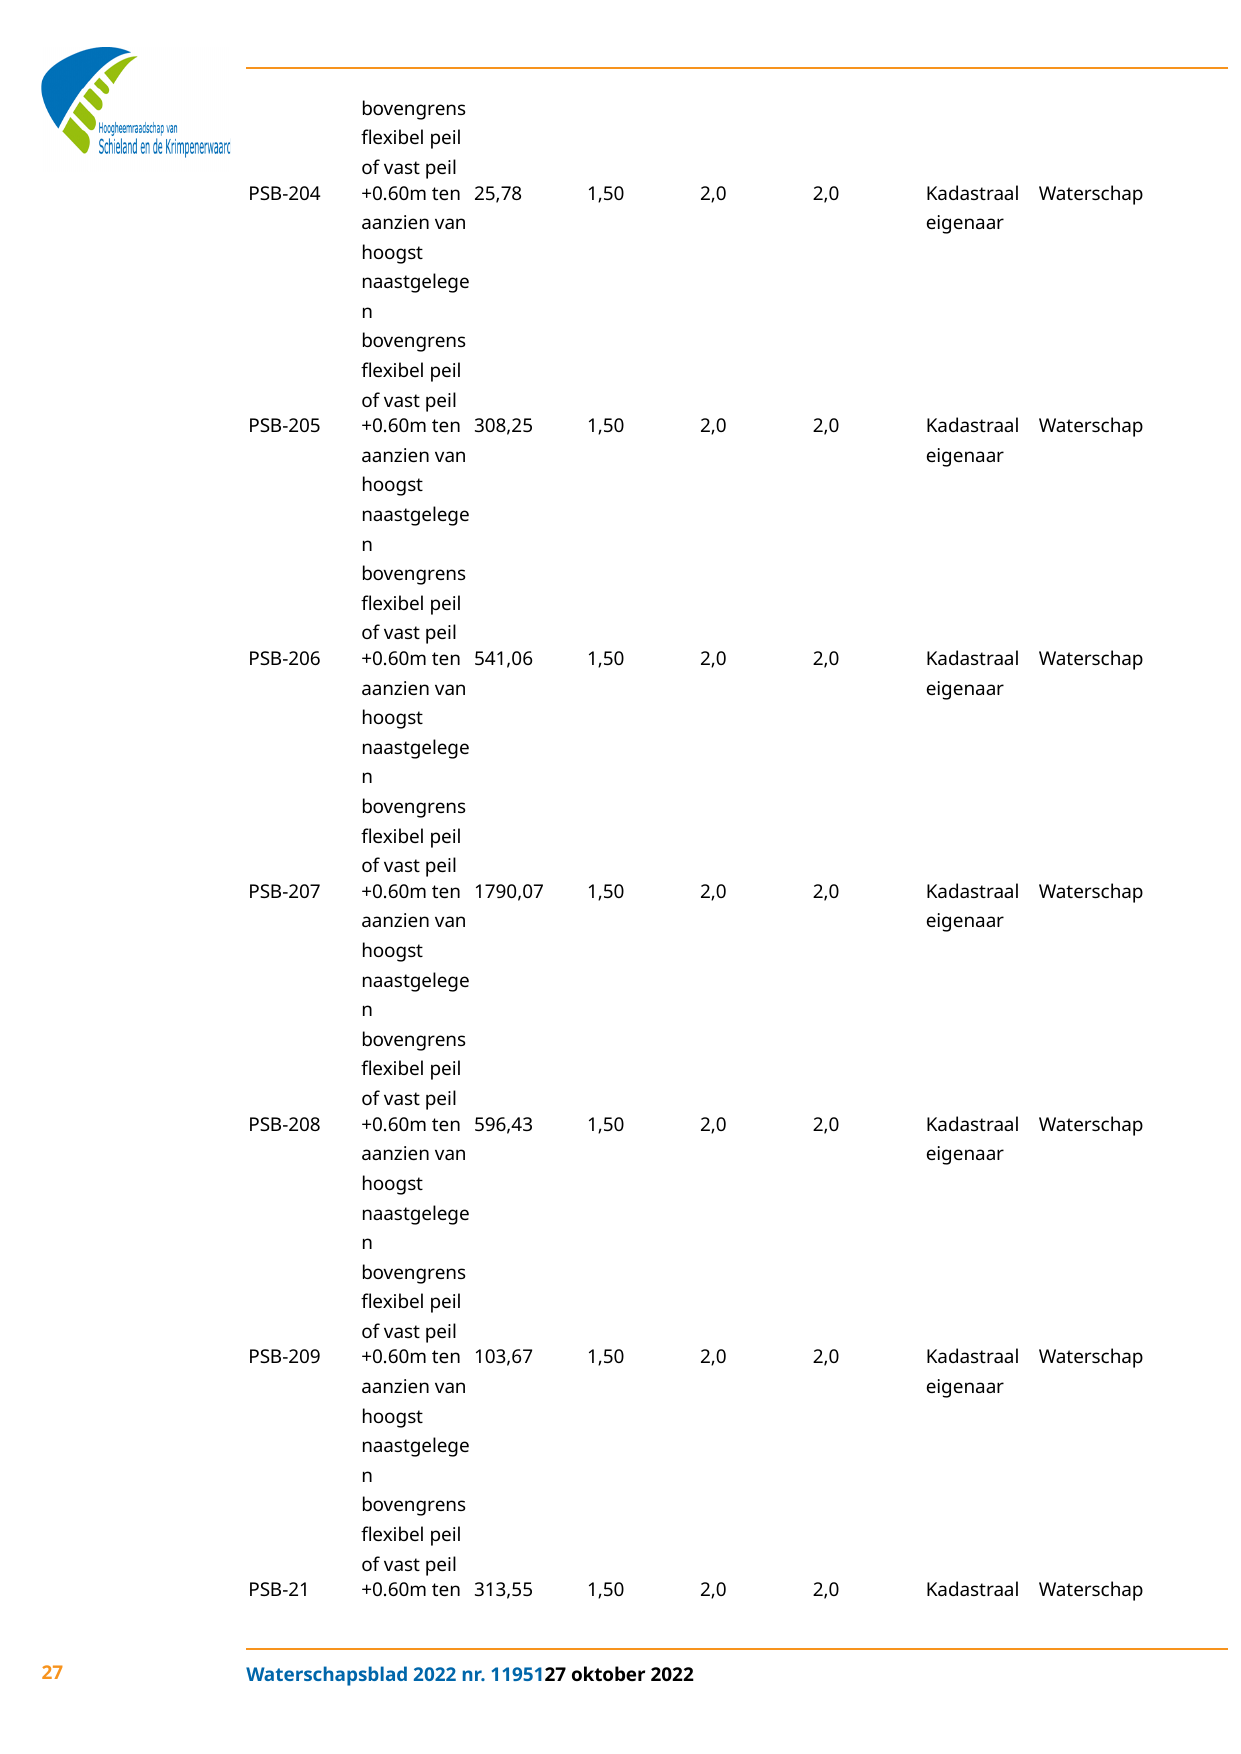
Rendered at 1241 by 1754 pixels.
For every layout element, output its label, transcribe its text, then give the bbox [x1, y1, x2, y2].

table_cell [700, 95, 813, 180]
table_cell 25,78 [474, 180, 587, 412]
table_cell PSB-21 [248, 1577, 361, 1602]
table_cell 308,25 [474, 413, 587, 645]
table_cell PSB-205 [248, 413, 361, 645]
table_cell Kadastraal eigenaar [926, 645, 1038, 878]
picture [41, 47, 231, 172]
table_cell 2,0 [813, 1577, 926, 1602]
table_cell +0.60m ten aanzien van hoogst naastgelegen bovengrens flexibel peil of vast peil [361, 180, 474, 412]
table_cell PSB-204 [248, 180, 361, 412]
table_cell Waterschap [1039, 413, 1152, 645]
table_cell 2,0 [700, 878, 813, 1111]
table_cell [248, 95, 361, 180]
table_cell PSB-206 [248, 645, 361, 878]
table_cell [813, 95, 926, 180]
table_cell 2,0 [813, 413, 926, 645]
table_cell Waterschap [1039, 1577, 1152, 1602]
table_cell Kadastraal eigenaar [926, 878, 1038, 1111]
table_cell Waterschap [1039, 645, 1152, 878]
table_cell +0.60m ten aanzien van hoogst naastgelegen bovengrens flexibel peil of vast peil [361, 645, 474, 878]
table_cell Waterschap [1039, 1344, 1152, 1577]
table_cell [926, 95, 1038, 180]
table_cell PSB-207 [248, 878, 361, 1111]
table_cell [587, 95, 700, 180]
table_cell 1,50 [587, 1577, 700, 1602]
table_cell 2,0 [700, 1344, 813, 1577]
table_cell 313,55 [474, 1577, 587, 1602]
table_cell PSB-208 [248, 1111, 361, 1344]
table_cell +0.60m ten aanzien van hoogst naastgelegen bovengrens flexibel peil of vast peil [361, 413, 474, 645]
table_cell 2,0 [700, 645, 813, 878]
table_cell 1,50 [587, 180, 700, 412]
table_cell Kadastraal eigenaar [926, 1111, 1038, 1344]
table_cell Kadastraal eigenaar [926, 1344, 1038, 1577]
table_cell Kadastraal [926, 1577, 1038, 1602]
table_cell 2,0 [813, 180, 926, 412]
table_cell 2,0 [813, 878, 926, 1111]
table_cell +0.60m ten aanzien van hoogst naastgelegen bovengrens flexibel peil of vast peil [361, 878, 474, 1111]
table_cell 2,0 [700, 180, 813, 412]
table_cell 1,50 [587, 878, 700, 1111]
table_cell 541,06 [474, 645, 587, 878]
table_cell [1039, 95, 1152, 180]
table_cell 103,67 [474, 1344, 587, 1577]
table_cell +0.60m ten aanzien van hoogst naastgelegen bovengrens flexibel peil of vast peil [361, 1111, 474, 1344]
table_cell 2,0 [700, 1111, 813, 1344]
table_cell [474, 95, 587, 180]
table_cell 1790,07 [474, 878, 587, 1111]
table_cell Waterschap [1039, 878, 1152, 1111]
table_cell 2,0 [700, 1577, 813, 1602]
table_cell 1,50 [587, 413, 700, 645]
table_cell 1,50 [587, 645, 700, 878]
table_cell Kadastraal eigenaar [926, 180, 1038, 412]
table_cell Waterschap [1039, 180, 1152, 412]
table_cell 2,0 [813, 645, 926, 878]
table_cell 2,0 [813, 1111, 926, 1344]
table_cell +0.60m ten [361, 1577, 474, 1602]
table_cell PSB-209 [248, 1344, 361, 1577]
table_cell 596,43 [474, 1111, 587, 1344]
table_cell 2,0 [813, 1344, 926, 1577]
table_cell +0.60m ten aanzien van hoogst naastgelegen bovengrens flexibel peil of vast peil [361, 1344, 474, 1577]
table_cell 1,50 [587, 1344, 700, 1577]
table_cell bovengrens flexibel peil of vast peil [361, 95, 474, 180]
table_cell 2,0 [700, 413, 813, 645]
table_cell 1,50 [587, 1111, 700, 1344]
table_cell Waterschap [1039, 1111, 1152, 1344]
table_cell Kadastraal eigenaar [926, 413, 1038, 645]
